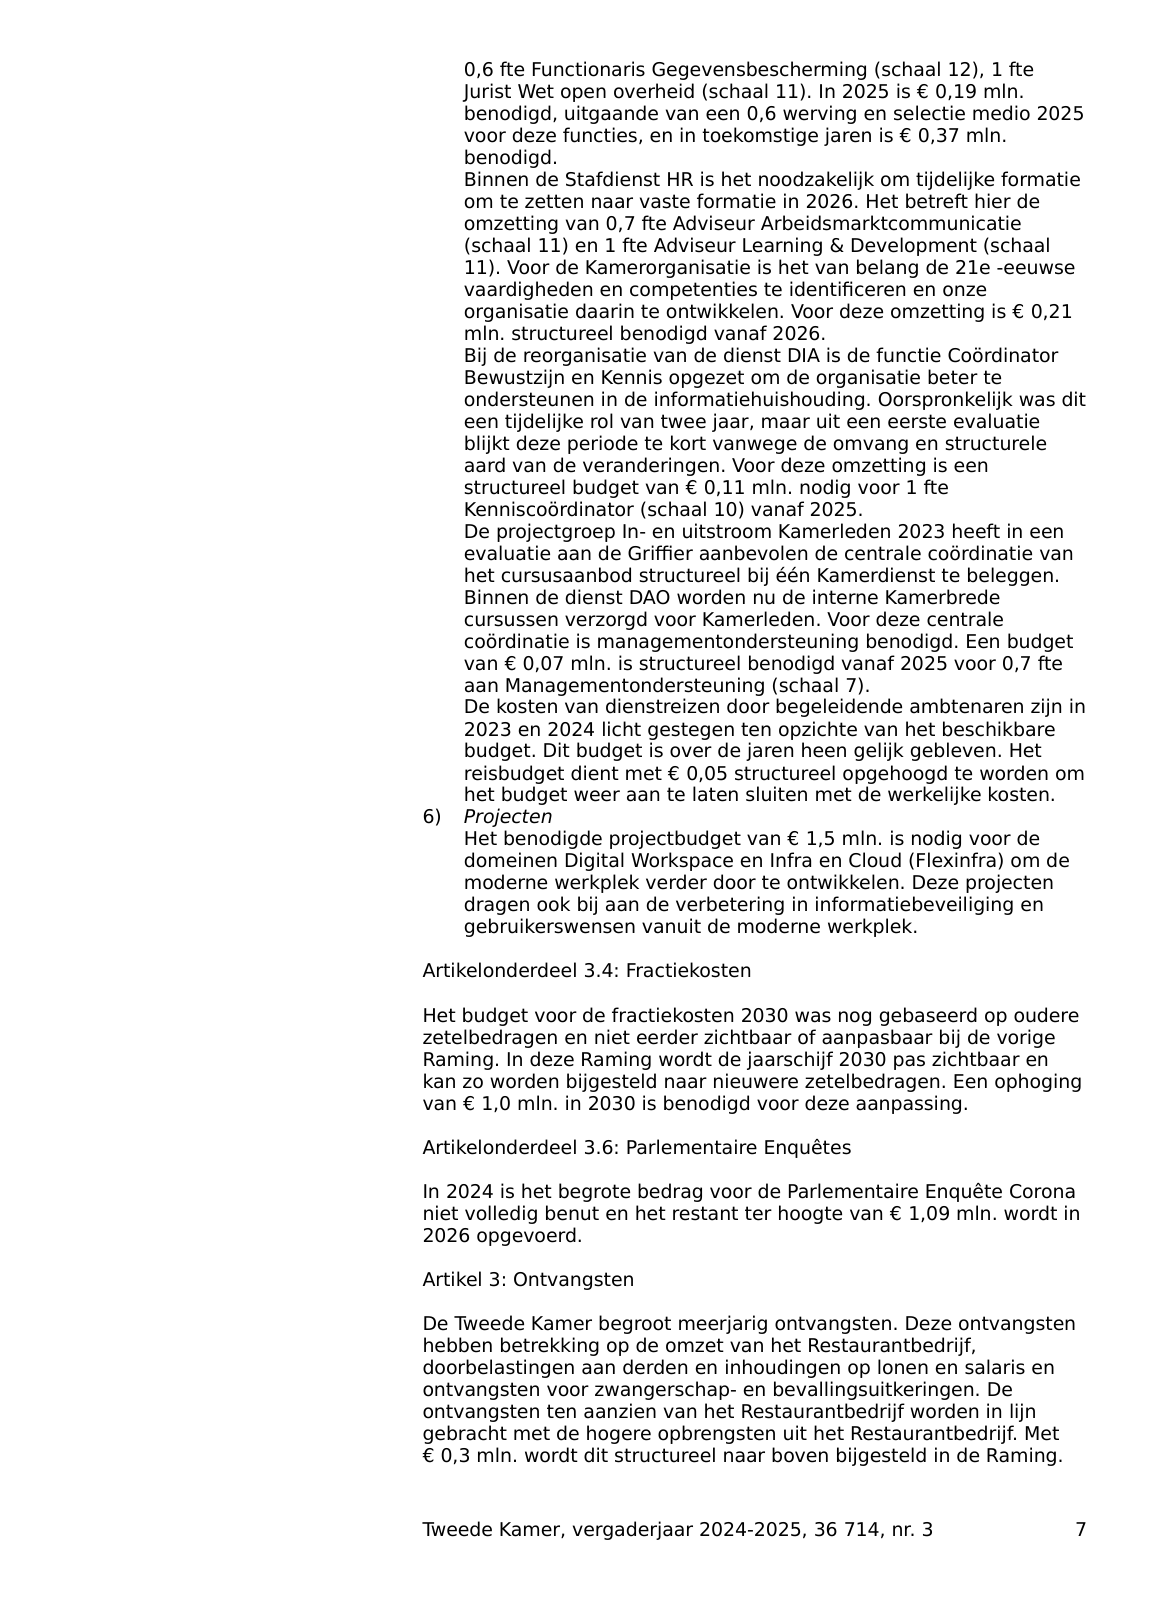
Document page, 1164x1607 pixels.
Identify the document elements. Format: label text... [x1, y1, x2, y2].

text 0,6 fte Functionaris Gegevensbescherming (schaal 12), 1 fte Jurist Wet open overheid (schaal 11). In 2025 is € 0,19 mln. benodigd, uitgaande van een 0,6 werving en selectie medio 2025 voor deze functies, en in toekomstige jaren is € 0,37 mln. benodigd. [464, 59, 1087, 169]
text Het benodigde projectbudget van € 1,5 mln. is nodig voor de domeinen Digital Workspace en Infra en Cloud (Flexinfra) om de moderne werkplek verder door te ontwikkelen. Deze projecten dragen ook bij aan de verbetering in informatiebeveiliging en gebruikerswensen vanuit de moderne werkplek. [464, 828, 1087, 938]
subtitle Artikel 3: Ontvangsten [422, 1269, 1087, 1291]
text Het budget voor de fractiekosten 2030 was nog gebaseerd op oudere zetelbedragen en niet eerder zichtbaar of aanpasbaar bij de vorige Raming. In deze Raming wordt de jaarschijf 2030 pas zichtbaar en kan zo worden bijgesteld naar nieuwere zetelbedragen. Een ophoging van € 1,0 mln. in 2030 is benodigd voor deze aanpassing. [422, 1004, 1087, 1114]
text Binnen de Stafdienst HR is het noodzakelijk om tijdelijke formatie om te zetten naar vaste formatie in 2026. Het betreft hier de omzetting van 0,7 fte Adviseur Arbeidsmarktcommunicatie (schaal 11) en 1 fte Adviseur Learning & Development (schaal 11). Voor de Kamerorganisatie is het van belang de 21e -eeuwse vaardigheden en competenties te identificeren en onze organisatie daarin te ontwikkelen. Voor deze omzetting is € 0,21 mln. structureel benodigd vanaf 2026. [464, 169, 1087, 345]
text De kosten van dienstreizen door begeleidende ambtenaren zijn in 2023 en 2024 licht gestegen ten opzichte van het beschikbare budget. Dit budget is over de jaren heen gelijk gebleven. Het reisbudget dient met € 0,05 structureel opgehoogd te worden om het budget weer aan te laten sluiten met de werkelijke kosten. [464, 696, 1087, 806]
text 6) Projecten [422, 806, 1087, 828]
text De Tweede Kamer begroot meerjarig ontvangsten. Deze ontvangsten hebben betrekking op de omzet van het Restaurantbedrijf, doorbelastingen aan derden en inhoudingen op lonen en salaris en ontvangsten voor zwangerschap- en bevallingsuitkeringen. De ontvangsten ten aanzien van het Restaurantbedrijf worden in lijn gebracht met de hogere opbrengsten uit het Restaurantbedrijf. Met € 0,3 mln. wordt dit structureel naar boven bijgesteld in de Raming. [422, 1313, 1087, 1467]
text Bij de reorganisatie van de dienst DIA is de functie Coördinator Bewustzijn en Kennis opgezet om de organisatie beter te ondersteunen in de informatiehuishouding. Oorspronkelijk was dit een tijdelijke rol van twee jaar, maar uit een eerste evaluatie blijkt deze periode te kort vanwege de omvang en structurele aard van de veranderingen. Voor deze omzetting is een structureel budget van € 0,11 mln. nodig voor 1 fte Kenniscoördinator (schaal 10) vanaf 2025. [464, 345, 1087, 521]
subtitle Artikelonderdeel 3.4: Fractiekosten [422, 960, 1087, 982]
text In 2024 is het begrote bedrag voor de Parlementaire Enquête Corona niet volledig benut en het restant ter hoogte van € 1,09 mln. wordt in 2026 opgevoerd. [422, 1181, 1087, 1247]
text De projectgroep In- en uitstroom Kamerleden 2023 heeft in een evaluatie aan de Griffier aanbevolen de centrale coördinatie van het cursusaanbod structureel bij één Kamerdienst te beleggen. Binnen de dienst DAO worden nu de interne Kamerbrede cursussen verzorgd voor Kamerleden. Voor deze centrale coördinatie is managementondersteuning benodigd. Een budget van € 0,07 mln. is structureel benodigd vanaf 2025 voor 0,7 fte aan Managementondersteuning (schaal 7). [464, 521, 1087, 696]
subtitle Artikelonderdeel 3.6: Parlementaire Enquêtes [422, 1137, 1087, 1159]
